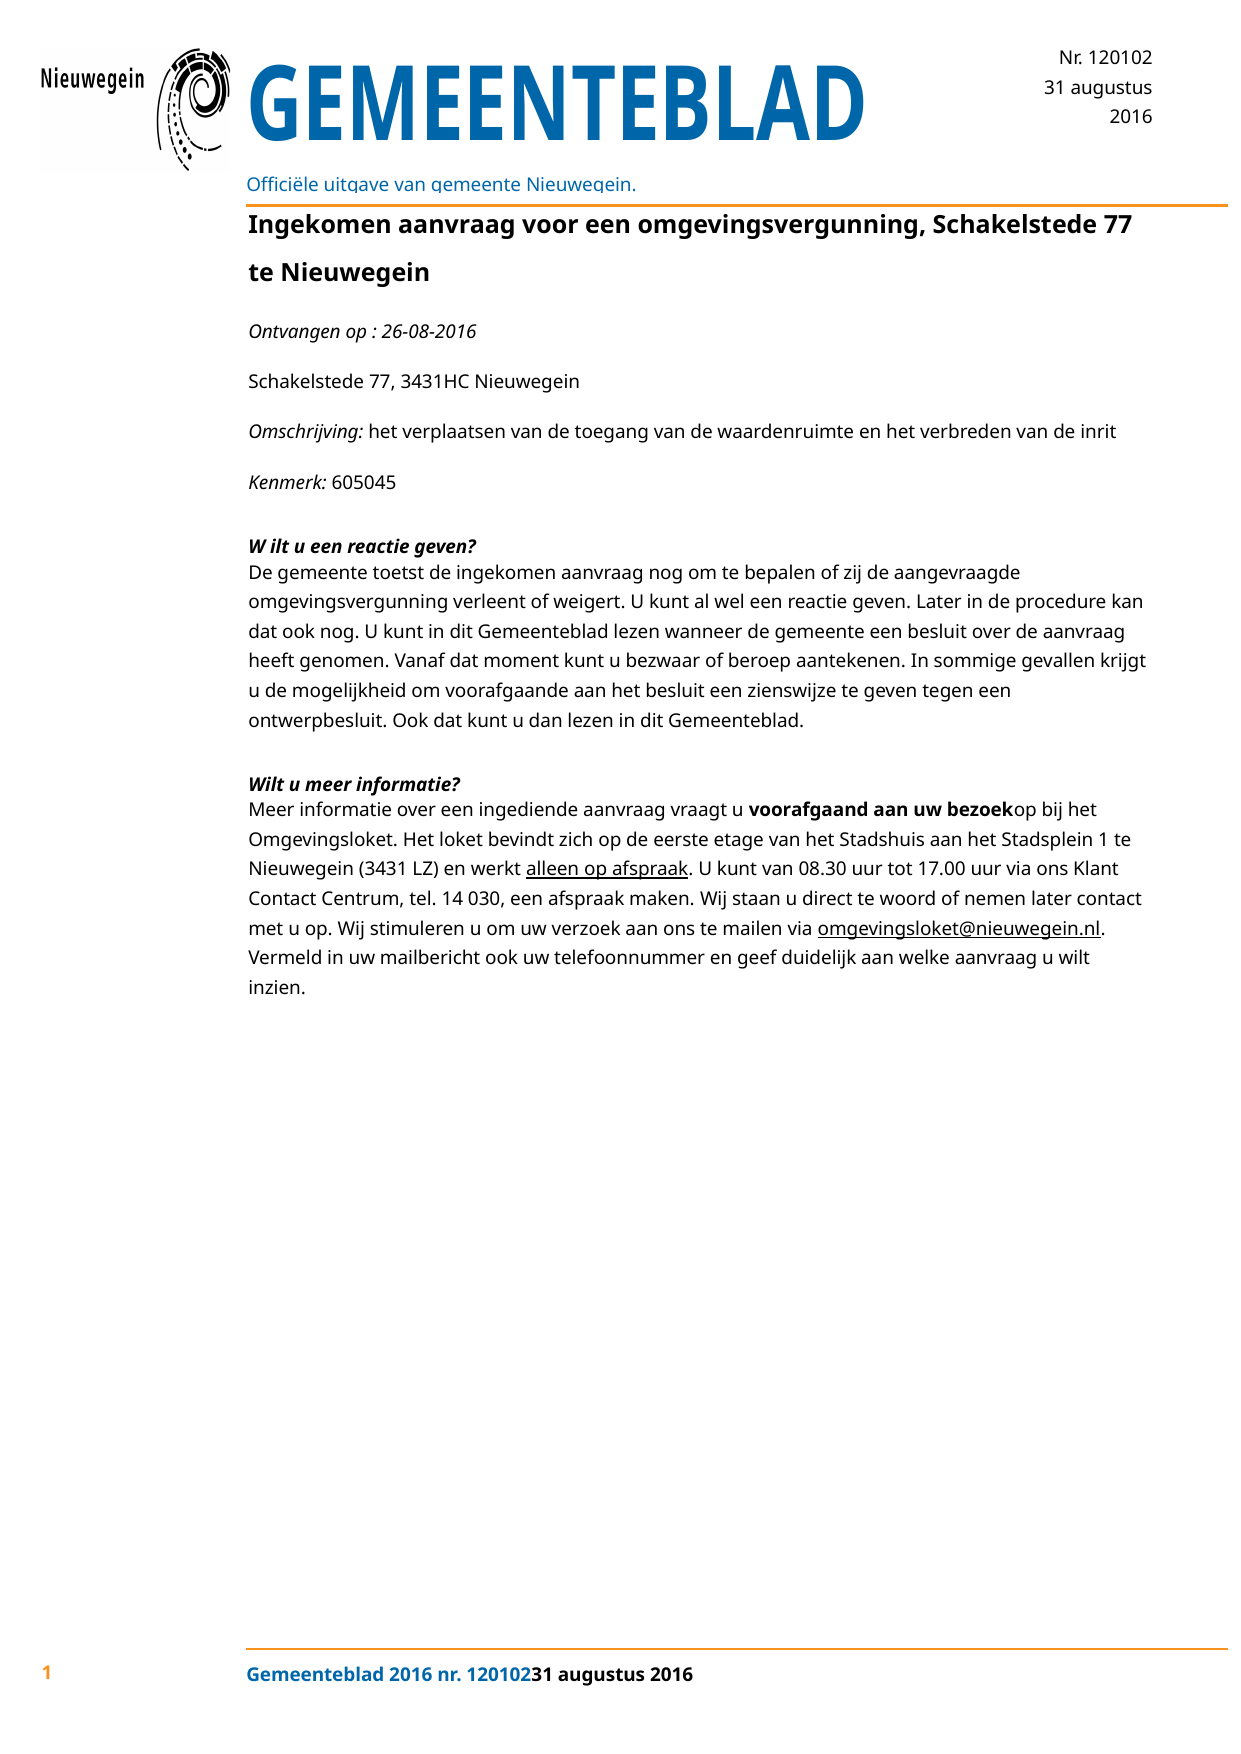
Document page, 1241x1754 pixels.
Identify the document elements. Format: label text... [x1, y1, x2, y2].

text Wilt u meer informatie? [248, 771, 1152, 796]
text Kenmerk: 605045 [248, 469, 1152, 495]
text Schakelstede 77, 3431HC Nieuwegein [248, 368, 1152, 394]
text W ilt u een reactie geven? [248, 533, 1152, 559]
text Meer informatie over een ingediende aanvraag vraagt u voorafgaand aan uw bezoekop bij het Omgevingsloket. Het loket bevindt zich op de eerste etage van het Stadshuis aan het Stadsplein 1 te Nieuwegein (3431 LZ) en werkt alleen op afspraak. U kunt van 08.30 uur tot 17.00 uur via ons Klant Contact Centrum, tel. 14 030, een afspraak maken. Wij staan u direct te woord of nemen later contact met u op. Wij stimuleren u om uw verzoek aan ons te mailen via omgevingsloket@nieuwegein.nl. Vermeld in uw mailbericht ook uw telefoonnummer en geef duidelijk aan welke aanvraag u wilt inzien. [248, 796, 1152, 1000]
text De gemeente toetst de ingekomen aanvraag nog om te bepalen of zij de aangevraagde omgevingsvergunning verleent of weigert. U kunt al wel een reactie geven. Later in de procedure kan dat ook nog. U kunt in dit Gemeenteblad lezen wanneer de gemeente een besluit over de aanvraag heeft genomen. Vanaf dat moment kunt u bezwaar of beroep aantekenen. In sommige gevallen krijgt u de mogelijkheid om voorafgaande aan het besluit een zienswijze te geven tegen een ontwerpbesluit. Ook dat kunt u dan lezen in dit Gemeenteblad. [248, 559, 1152, 732]
text Omschrijving: het verplaatsen van de toegang van de waardenruimte en het verbreden van de inrit [248, 419, 1152, 444]
picture [41, 47, 231, 172]
text Ingekomen aanvraag voor een omgevingsvergunning, Schakelstede 77 te Nieuwegein [248, 207, 1152, 288]
text Ontvangen op : 26-08-2016 [248, 318, 1152, 344]
